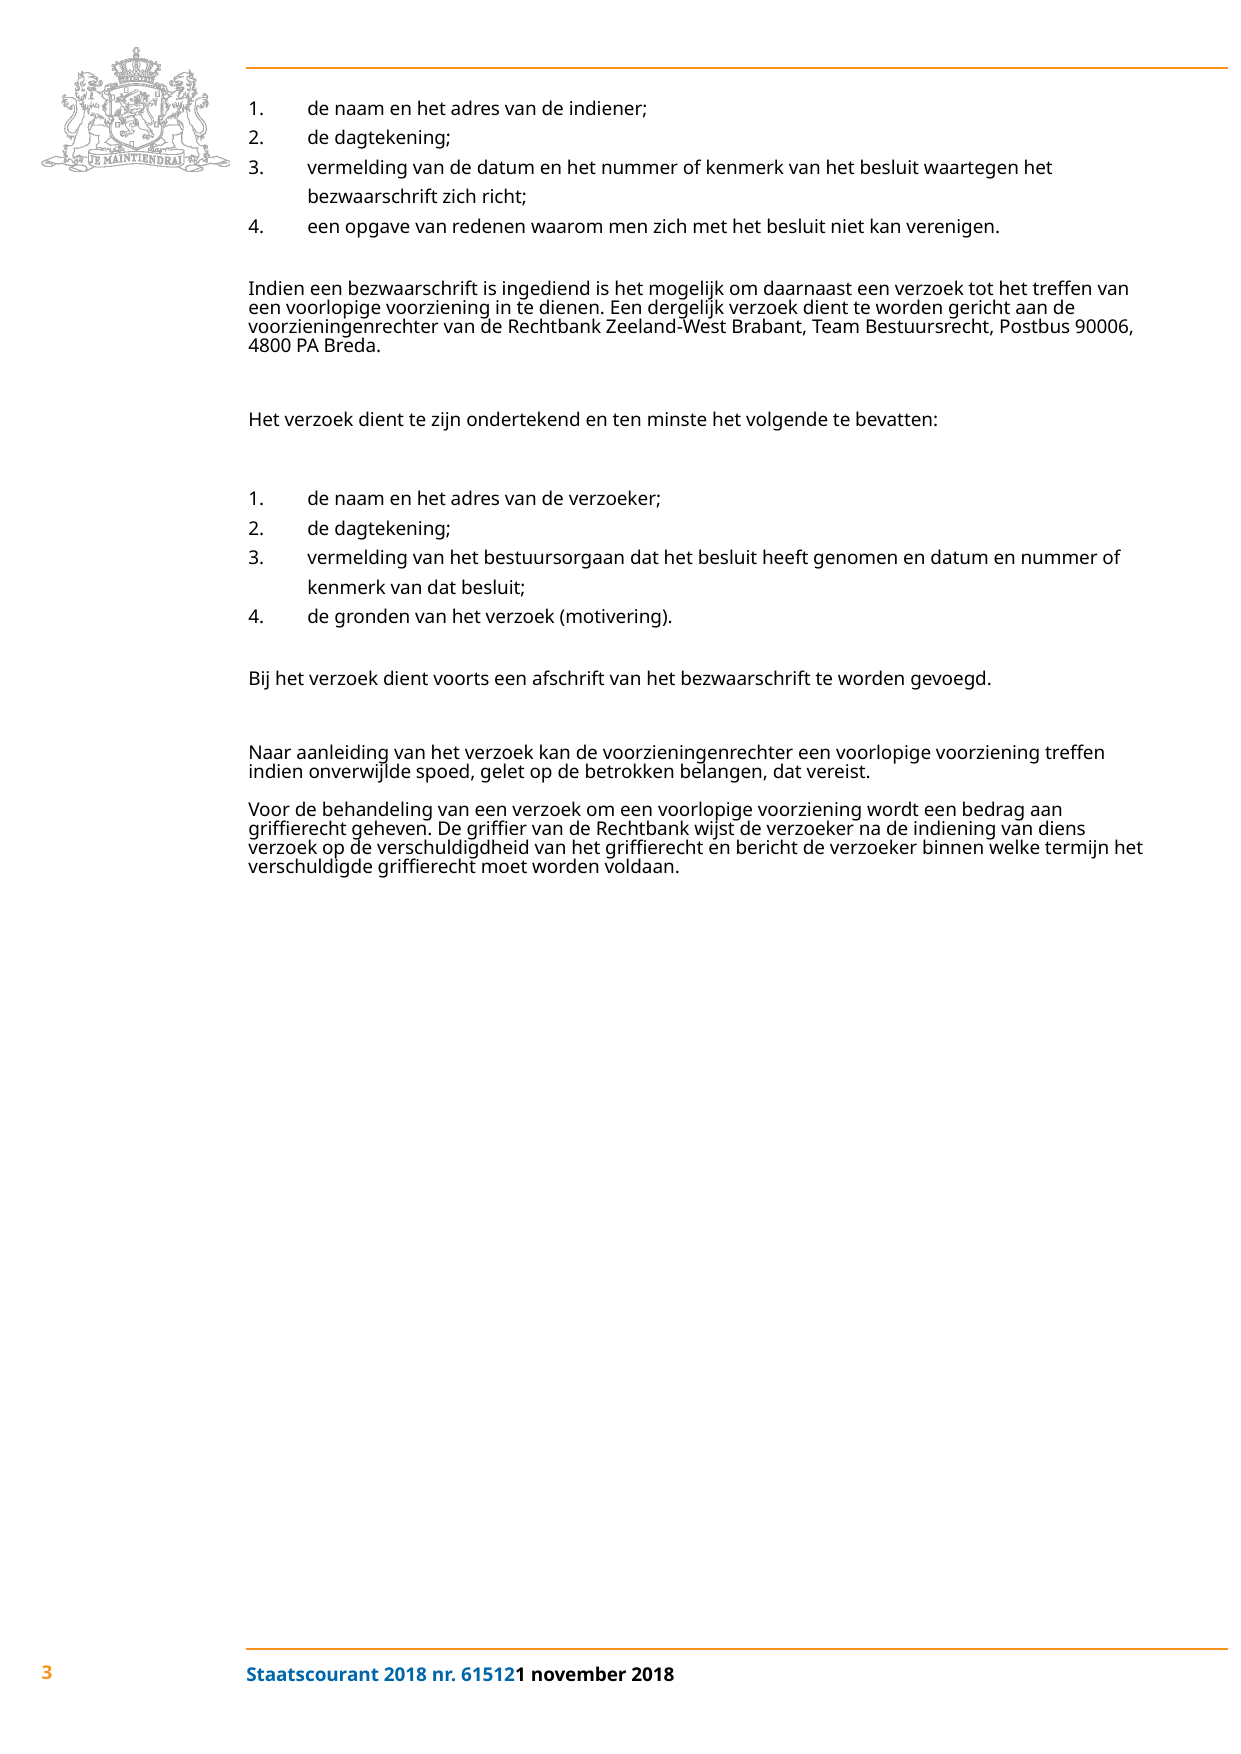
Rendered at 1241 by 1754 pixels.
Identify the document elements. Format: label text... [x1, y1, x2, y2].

text Naar aanleiding van het verzoek kan de voorzieningenrechter een voorlopige voorziening treffen indien onverwijlde spoed, gelet op de betrokken belangen, dat vereist. [248, 744, 1152, 783]
list de naam en het adres van de verzoeker; [248, 485, 1152, 511]
list vermelding van de datum en het nummer of kenmerk van het besluit waartegen het bezwaarschrift zich richt; [248, 154, 1152, 209]
list de gronden van het verzoek (motivering). [248, 604, 1152, 629]
list de naam en het adres van de indiener; [248, 95, 1152, 121]
text Het verzoek dient te zijn ondertekend en ten minste het volgende te bevatten: [248, 411, 1152, 431]
picture [41, 47, 231, 172]
list de dagtekening; [248, 124, 1152, 150]
list vermelding van het bestuursorgaan dat het besluit heeft genomen en datum en nummer of kenmerk van dat besluit; [248, 544, 1152, 600]
text Indien een bezwaarschrift is ingediend is het mogelijk om daarnaast een verzoek tot het treffen van een voorlopige voorziening in te dienen. Een dergelijk verzoek dient te worden gericht aan de voorzieningenrechter van de Rechtbank Zeeland-West Brabant, Team Bestuursrecht, Postbus 90006, 4800 PA Breda. [248, 280, 1152, 357]
text Voor de behandeling van een verzoek om een voorlopige voorziening wordt een bedrag aan griffierecht geheven. De griffier van de Rechtbank wijst de verzoeker na de indiening van diens verzoek op de verschuldigdheid van het griffierecht en bericht de verzoeker binnen welke termijn het verschuldigde griffierecht moet worden voldaan. [248, 801, 1152, 878]
list de dagtekening; [248, 515, 1152, 541]
text Bij het verzoek dient voorts een afschrift van het bezwaarschrift te worden gevoegd. [248, 670, 1152, 689]
list een opgave van redenen waarom men zich met het besluit niet kan verenigen. [248, 213, 1152, 239]
